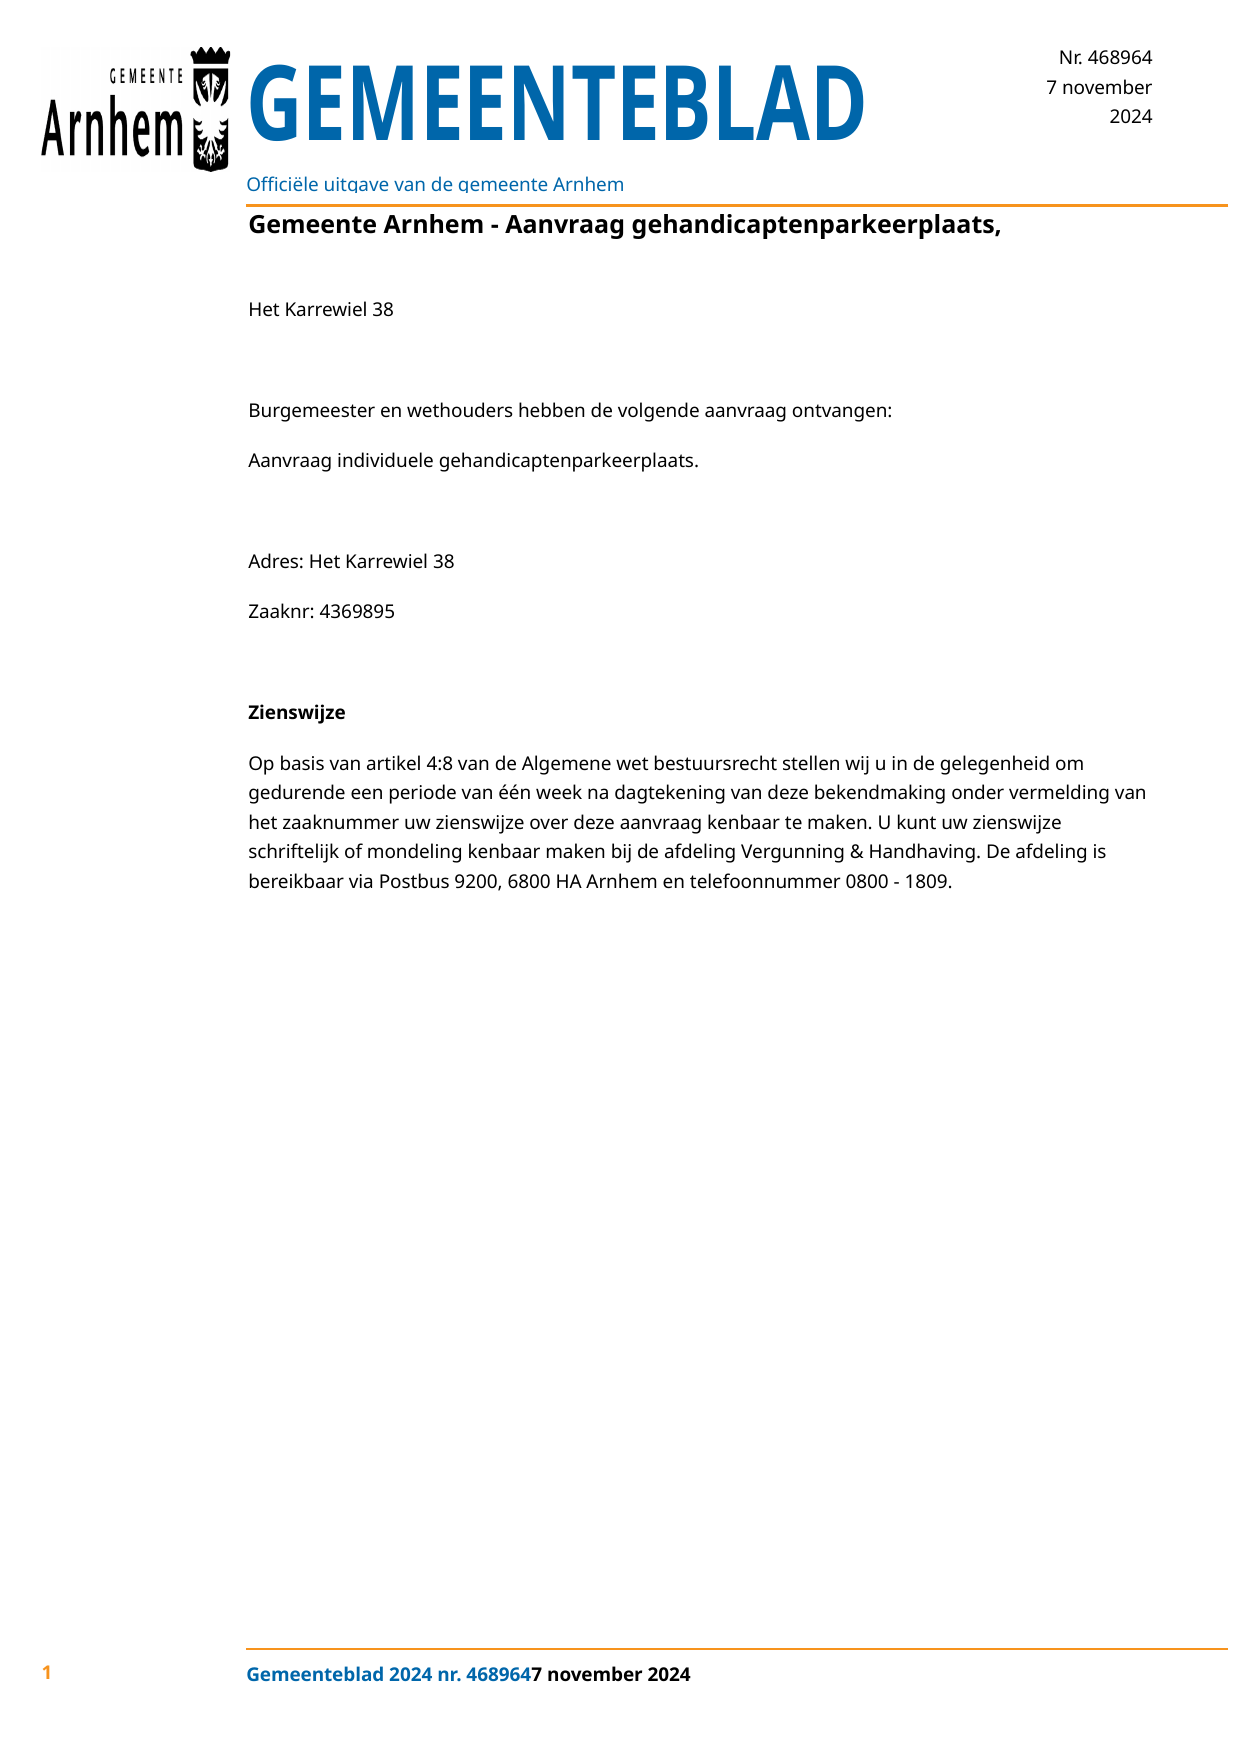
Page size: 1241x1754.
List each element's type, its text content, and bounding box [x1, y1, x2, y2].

text Adres: Het Karrewiel 38 [248, 548, 1152, 574]
text Zienswijze [248, 699, 1152, 725]
picture [41, 47, 231, 172]
text Op basis van artikel 4:8 van de Algemene wet bestuursrecht stellen wij u in de gelegenheid om gedurende een periode van één week na dagtekening van deze bekendmaking onder vermelding van het zaaknummer uw zienswijze over deze aanvraag kenbaar te maken. U kunt uw zienswijze schriftelijk of mondeling kenbaar maken bij de afdeling Vergunning & Handhaving. De afdeling is bereikbaar via Postbus 9200, 6800 HA Arnhem en telefoonnummer 0800 - 1809. [248, 750, 1152, 894]
text Burgemeester en wethouders hebben de volgende aanvraag ontvangen: [248, 397, 1152, 423]
text Zaaknr: 4369895 [248, 598, 1152, 624]
text Het Karrewiel 38 [248, 296, 1152, 322]
text Aanvraag individuele gehandicaptenparkeerplaats. [248, 447, 1152, 473]
text Gemeente Arnhem - Aanvraag gehandicaptenparkeerplaats, [248, 207, 1152, 241]
